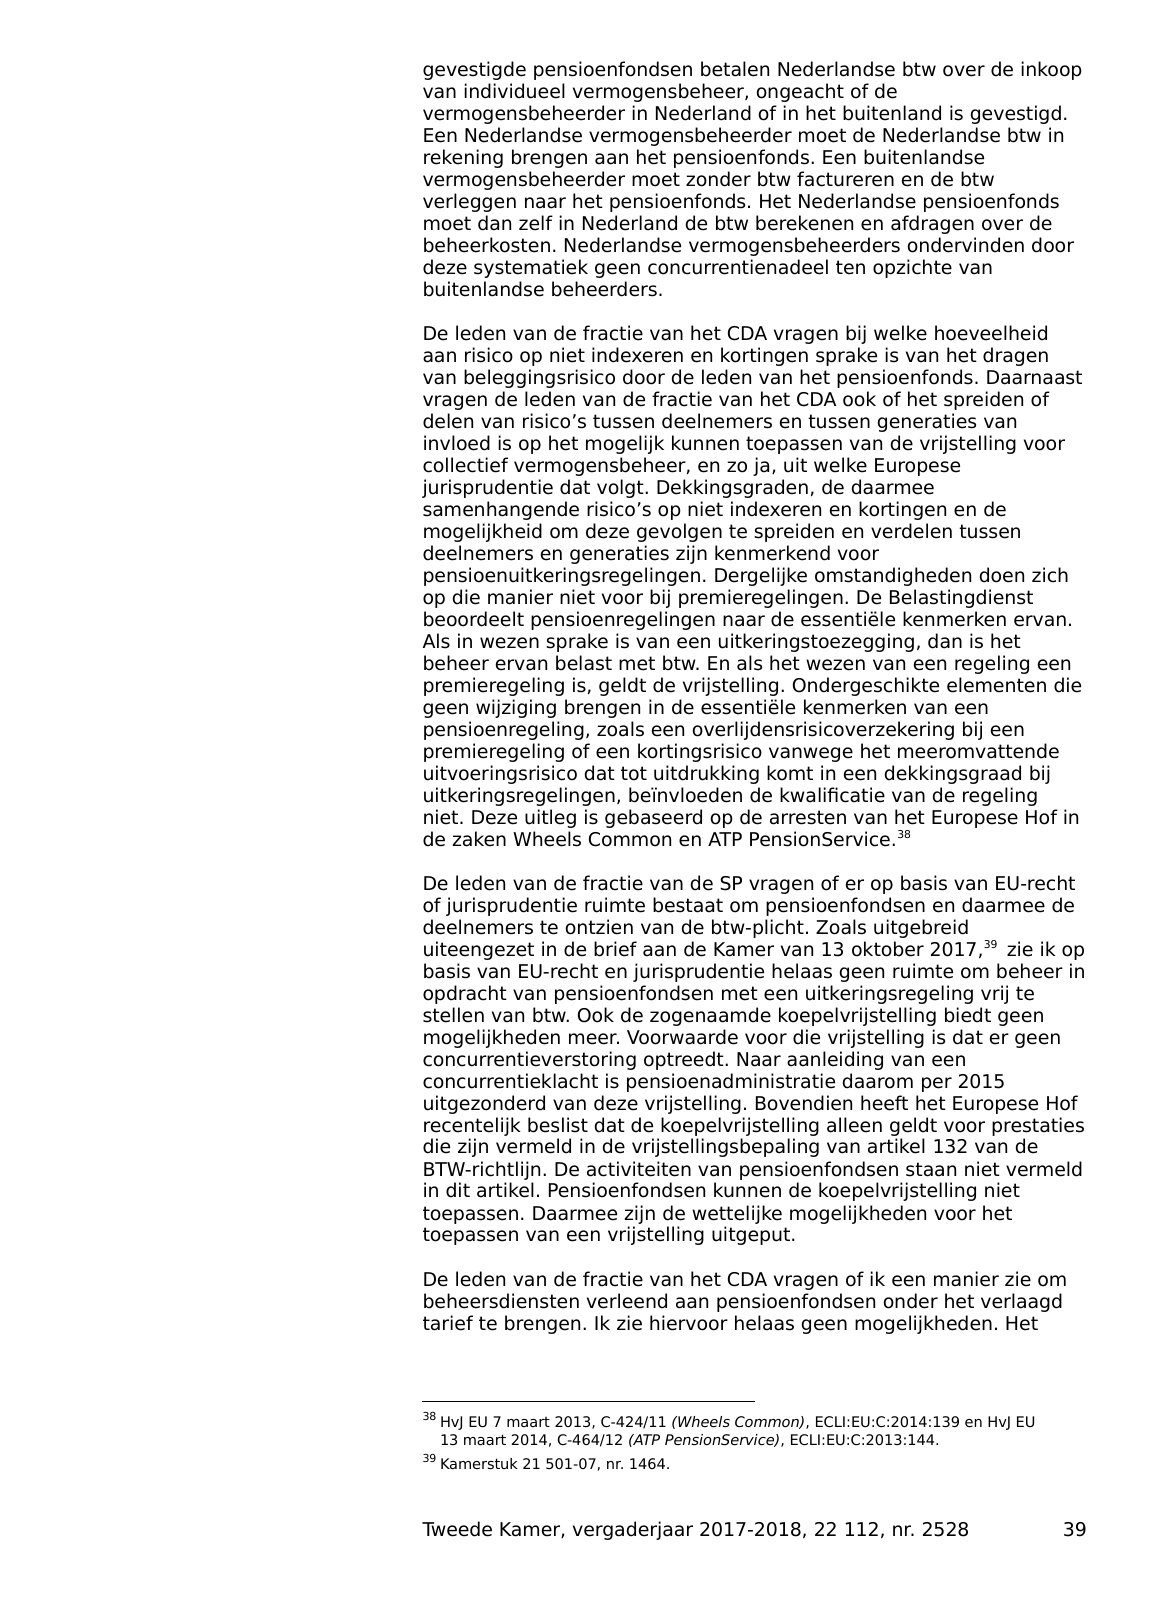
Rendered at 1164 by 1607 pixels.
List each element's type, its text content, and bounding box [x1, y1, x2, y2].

text De leden van de fractie van het CDA vragen of ik een manier zie om beheersdiensten verleend aan pensioenfondsen onder het verlaagd tarief te brengen. Ik zie hiervoor helaas geen mogelijkheden. Het [422, 1268, 1087, 1334]
text HvJ EU 7 maart 2013, C-424/11 (Wheels Common), ECLI:EU:C:2014:139 en HvJ EU 13 maart 2014, C-464/12 (ATP PensionService), ECLI:EU:C:2013:144. [422, 1410, 1087, 1449]
text gevestigde pensioenfondsen betalen Nederlandse btw over de inkoop van individueel vermogensbeheer, ongeacht of de vermogensbeheerder in Nederland of in het buitenland is gevestigd. Een Nederlandse vermogensbeheerder moet de Nederlandse btw in rekening brengen aan het pensioenfonds. Een buitenlandse vermogensbeheerder moet zonder btw factureren en de btw verleggen naar het pensioenfonds. Het Nederlandse pensioenfonds moet dan zelf in Nederland de btw berekenen en afdragen over de beheerkosten. Nederlandse vermogensbeheerders ondervinden door deze systematiek geen concurrentienadeel ten opzichte van buitenlandse beheerders. [422, 59, 1087, 301]
text De leden van de fractie van de SP vragen of er op basis van EU-recht of jurisprudentie ruimte bestaat om pensioenfondsen en daarmee de deelnemers te ontzien van de btw-plicht. Zoals uitgebreid uiteengezet in de brief aan de Kamer van 13 oktober 2017, zie ik op basis van EU-recht en jurisprudentie helaas geen ruimte om beheer in opdracht van pensioenfondsen met een uitkeringsregeling vrij te stellen van btw. Ook de zogenaamde koepelvrijstelling biedt geen mogelijkheden meer. Voorwaarde voor die vrijstelling is dat er geen concurrentieverstoring optreedt. Naar aanleiding van een concurrentieklacht is pensioenadministratie daarom per 2015 uitgezonderd van deze vrijstelling. Bovendien heeft het Europese Hof recentelijk beslist dat de koepelvrijstelling alleen geldt voor prestaties die zijn vermeld in de vrijstellingsbepaling van artikel 132 van de BTW-richtlijn. De activiteiten van pensioenfondsen staan niet vermeld in dit artikel. Pensioenfondsen kunnen de koepelvrijstelling niet toepassen. Daarmee zijn de wettelijke mogelijkheden voor het toepassen van een vrijstelling uitgeput. [422, 873, 1087, 1246]
text De leden van de fractie van het CDA vragen bij welke hoeveelheid aan risico op niet indexeren en kortingen sprake is van het dragen van beleggingsrisico door de leden van het pensioenfonds. Daarnaast vragen de leden van de fractie van het CDA ook of het spreiden of delen van risico’s tussen deelnemers en tussen generaties van invloed is op het mogelijk kunnen toepassen van de vrijstelling voor collectief vermogensbeheer, en zo ja, uit welke Europese jurisprudentie dat volgt. Dekkingsgraden, de daarmee samenhangende risico’s op niet indexeren en kortingen en de mogelijkheid om deze gevolgen te spreiden en verdelen tussen deelnemers en generaties zijn kenmerkend voor pensioenuitkeringsregelingen. Dergelijke omstandigheden doen zich op die manier niet voor bij premieregelingen. De Belastingdienst beoordeelt pensioenregelingen naar de essentiële kenmerken ervan. Als in wezen sprake is van een uitkeringstoezegging, dan is het beheer ervan belast met btw. En als het wezen van een regeling een premieregeling is, geldt de vrijstelling. Ondergeschikte elementen die geen wijziging brengen in de essentiële kenmerken van een pensioenregeling, zoals een overlijdensrisicoverzekering bij een premieregeling of een kortingsrisico vanwege het meeromvattende uitvoeringsrisico dat tot uitdrukking komt in een dekkingsgraad bij uitkeringsregelingen, beïnvloeden de kwalificatie van de regeling niet. Deze uitleg is gebaseerd op de arresten van het Europese Hof in de zaken Wheels Common en ATP PensionService. [422, 323, 1087, 851]
text Kamerstuk 21 501-07, nr. 1464. [422, 1452, 1087, 1474]
